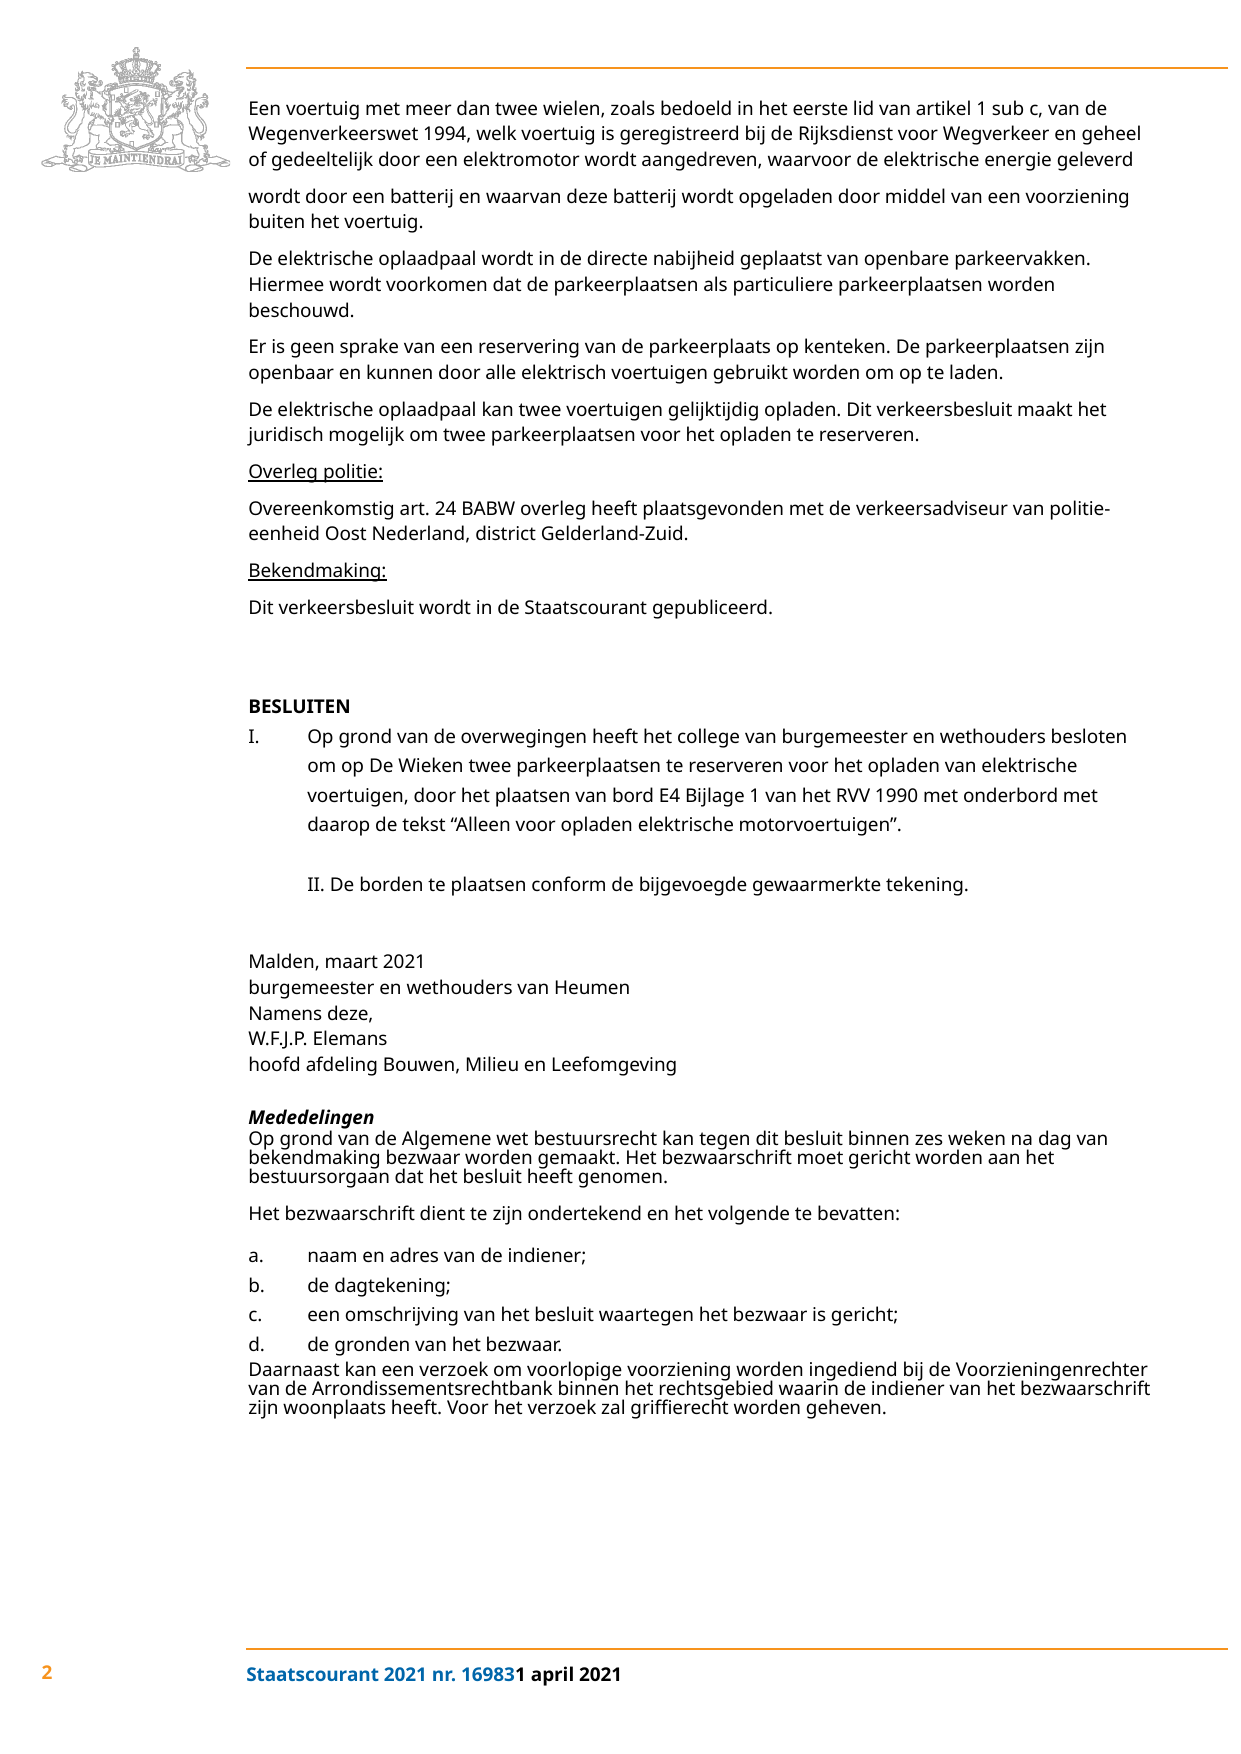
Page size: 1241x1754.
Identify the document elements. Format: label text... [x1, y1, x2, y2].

text De elektrische oplaadpaal wordt in de directe nabijheid geplaatst van openbare parkeervakken. Hiermee wordt voorkomen dat de parkeerplaatsen als particuliere parkeerplaatsen worden beschouwd. [248, 245, 1152, 322]
list de gronden van het bezwaar. [248, 1331, 1152, 1357]
text Daarnaast kan een verzoek om voorlopige voorziening worden ingediend bij de Voorzieningenrechter van de Arrondissementsrechtbank binnen het rechtsgebied waarin de indiener van het bezwaarschrift zijn woonplaats heeft. Voor het verzoek zal griffierecht worden geheven. [248, 1361, 1152, 1418]
list de dagtekening; [248, 1272, 1152, 1298]
text Overleg politie: [248, 458, 1152, 484]
text Een voertuig met meer dan twee wielen, zoals bedoeld in het eerste lid van artikel 1 sub c, van de Wegenverkeerswet 1994, welk voertuig is geregistreerd bij de Rijksdienst voor Wegverkeer en geheel of gedeeltelijk door een elektromotor wordt aangedreven, waarvoor de elektrische energie geleverd [248, 95, 1152, 172]
text Het bezwaarschrift dient te zijn ondertekend en het volgende te bevatten: [248, 1205, 1152, 1224]
text Op grond van de Algemene wet bestuursrecht kan tegen dit besluit binnen zes weken na dag van bekendmaking bezwaar worden gemaakt. Het bezwaarschrift moet gericht worden aan het bestuursorgaan dat het besluit heeft genomen. [248, 1130, 1152, 1188]
text Dit verkeersbesluit wordt in de Staatscourant gepubliceerd. [248, 594, 1152, 620]
text Er is geen sprake van een reservering van de parkeerplaats op kenteken. De parkeerplaatsen zijn openbaar en kunnen door alle elektrisch voertuigen gebruikt worden om op te laden. [248, 333, 1152, 385]
list een omschrijving van het besluit waartegen het bezwaar is gericht; [248, 1301, 1152, 1327]
text Malden, maart 2021 [248, 948, 1152, 974]
text W.F.J.P. Elemans [248, 1025, 1152, 1051]
text Bekendmaking: [248, 557, 1152, 583]
text Namens deze, [248, 1000, 1152, 1025]
text Mededelingen [248, 1104, 1152, 1130]
list Op grond van de overwegingen heeft het college van burgemeester en wethouders besloten om op De Wieken twee parkeerplaatsen te reserveren voor het opladen van elektrische voertuigen, door het plaatsen van bord E4 Bijlage 1 van het RVV 1990 met onderbord met daarop de tekst “Alleen voor opladen elektrische motorvoertuigen”. [248, 723, 1152, 837]
text hoofd afdeling Bouwen, Milieu en Leefomgeving [248, 1051, 1152, 1077]
text De elektrische oplaadpaal kan twee voertuigen gelijktijdig opladen. Dit verkeersbesluit maakt het juridisch mogelijk om twee parkeerplaatsen voor het opladen te reserveren. [248, 396, 1152, 447]
text Overeenkomstig art. 24 BABW overleg heeft plaatsgevonden met de verkeersadviseur van politie-eenheid Oost Nederland, district Gelderland-Zuid. [248, 495, 1152, 546]
text wordt door een batterij en waarvan deze batterij wordt opgeladen door middel van een voorziening buiten het voertuig. [248, 183, 1152, 234]
text burgemeester en wethouders van Heumen [248, 974, 1152, 1000]
list naam en adres van de indiener; [248, 1242, 1152, 1268]
picture [41, 47, 231, 172]
text BESLUITEN [248, 693, 1152, 719]
list II. De borden te plaatsen conform de bijgevoegde gewaarmerkte tekening. [248, 871, 1152, 897]
